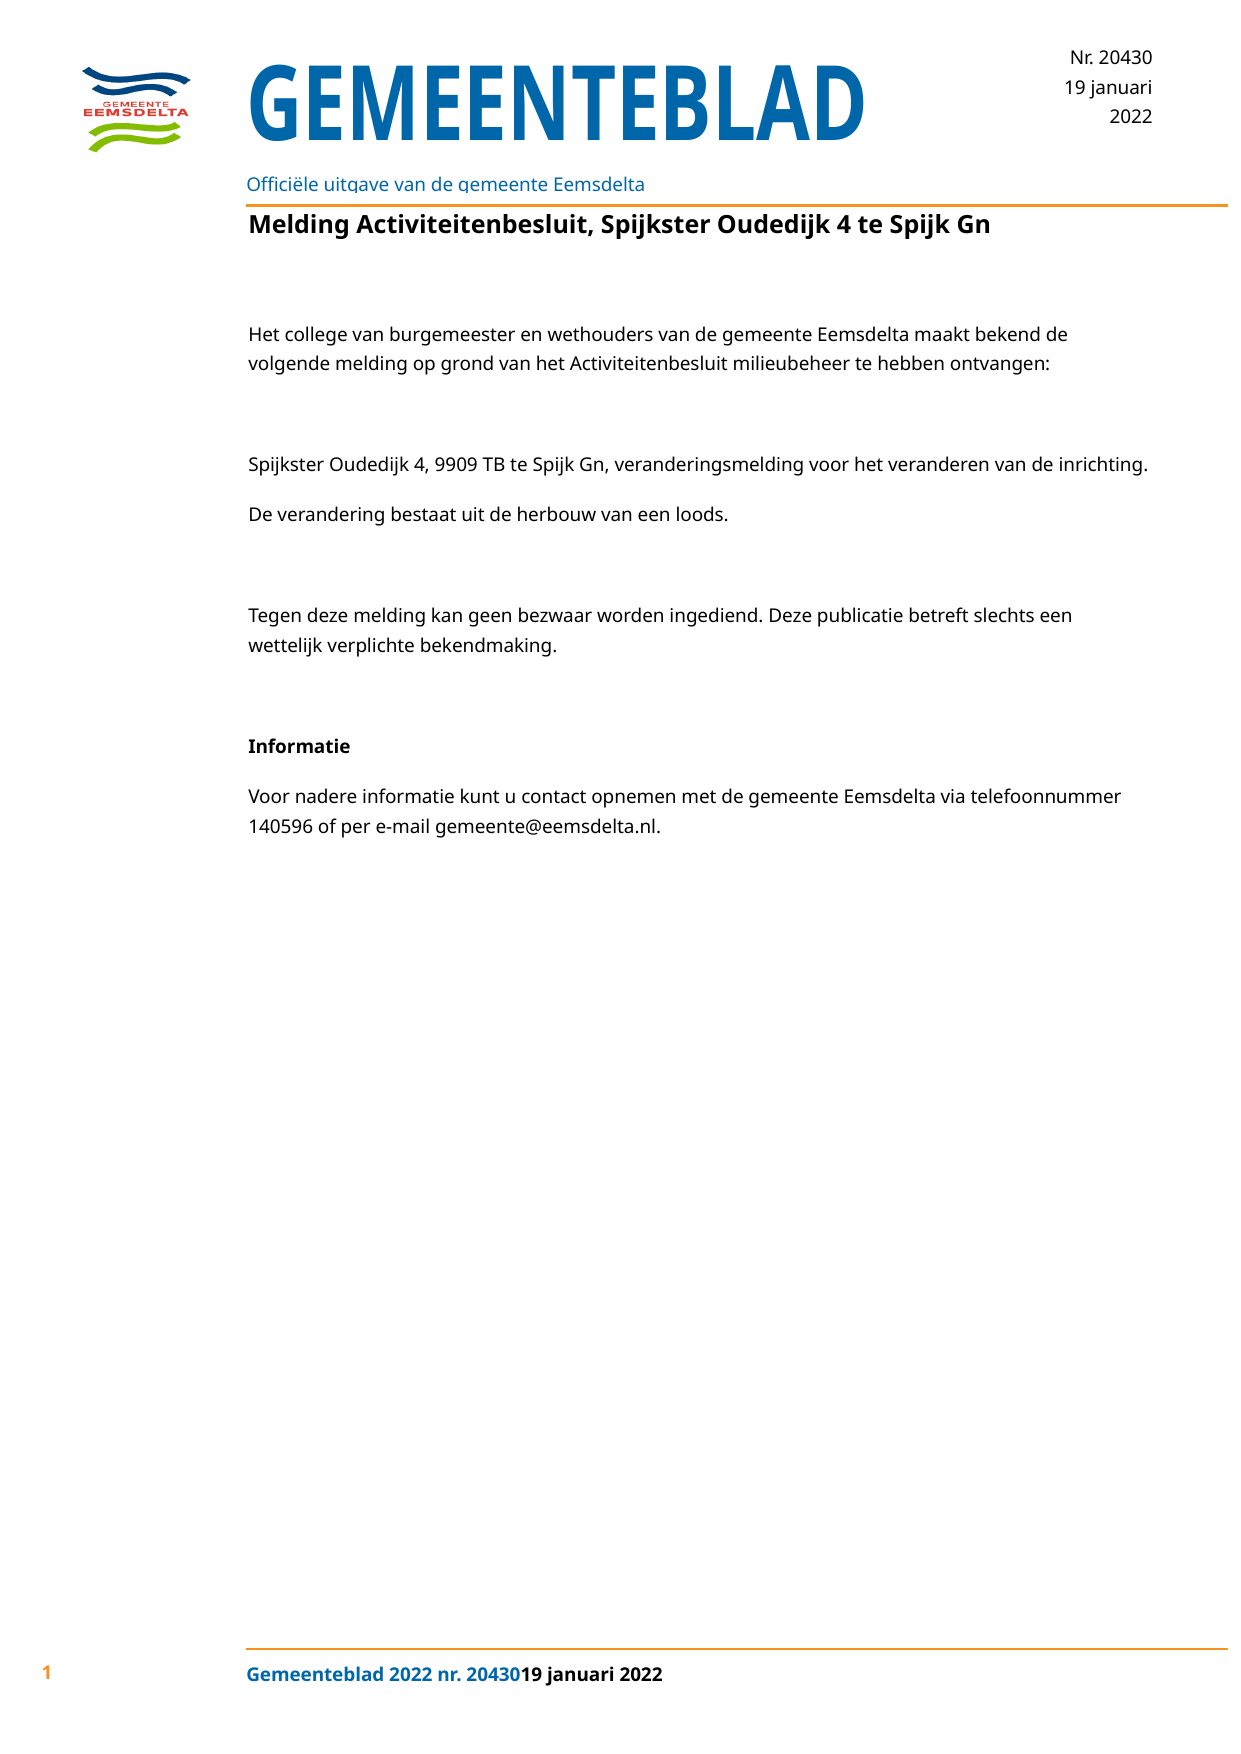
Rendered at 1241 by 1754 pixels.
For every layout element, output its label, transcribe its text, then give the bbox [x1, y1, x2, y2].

text Tegen deze melding kan geen bezwaar worden ingediend. Deze publicatie betreft slechts een wettelijk verplichte bekendmaking. [248, 602, 1152, 658]
text Melding Activiteitenbesluit, Spijkster Oudedijk 4 te Spijk Gn [248, 207, 1152, 241]
text Informatie [248, 733, 1152, 758]
text Voor nadere informatie kunt u contact opnemen met de gemeente Eemsdelta via telefoonnummer 140596 of per e-mail gemeente@eemsdelta.nl. [248, 783, 1152, 838]
picture [41, 47, 231, 172]
text De verandering bestaat uit de herbouw van een loods. [248, 502, 1152, 527]
text Spijkster Oudedijk 4, 9909 TB te Spijk Gn, veranderingsmelding voor het veranderen van de inrichting. [248, 451, 1152, 477]
text Het college van burgemeester en wethouders van de gemeente Eemsdelta maakt bekend de volgende melding op grond van het Activiteitenbesluit milieubeheer te hebben ontvangen: [248, 321, 1152, 376]
